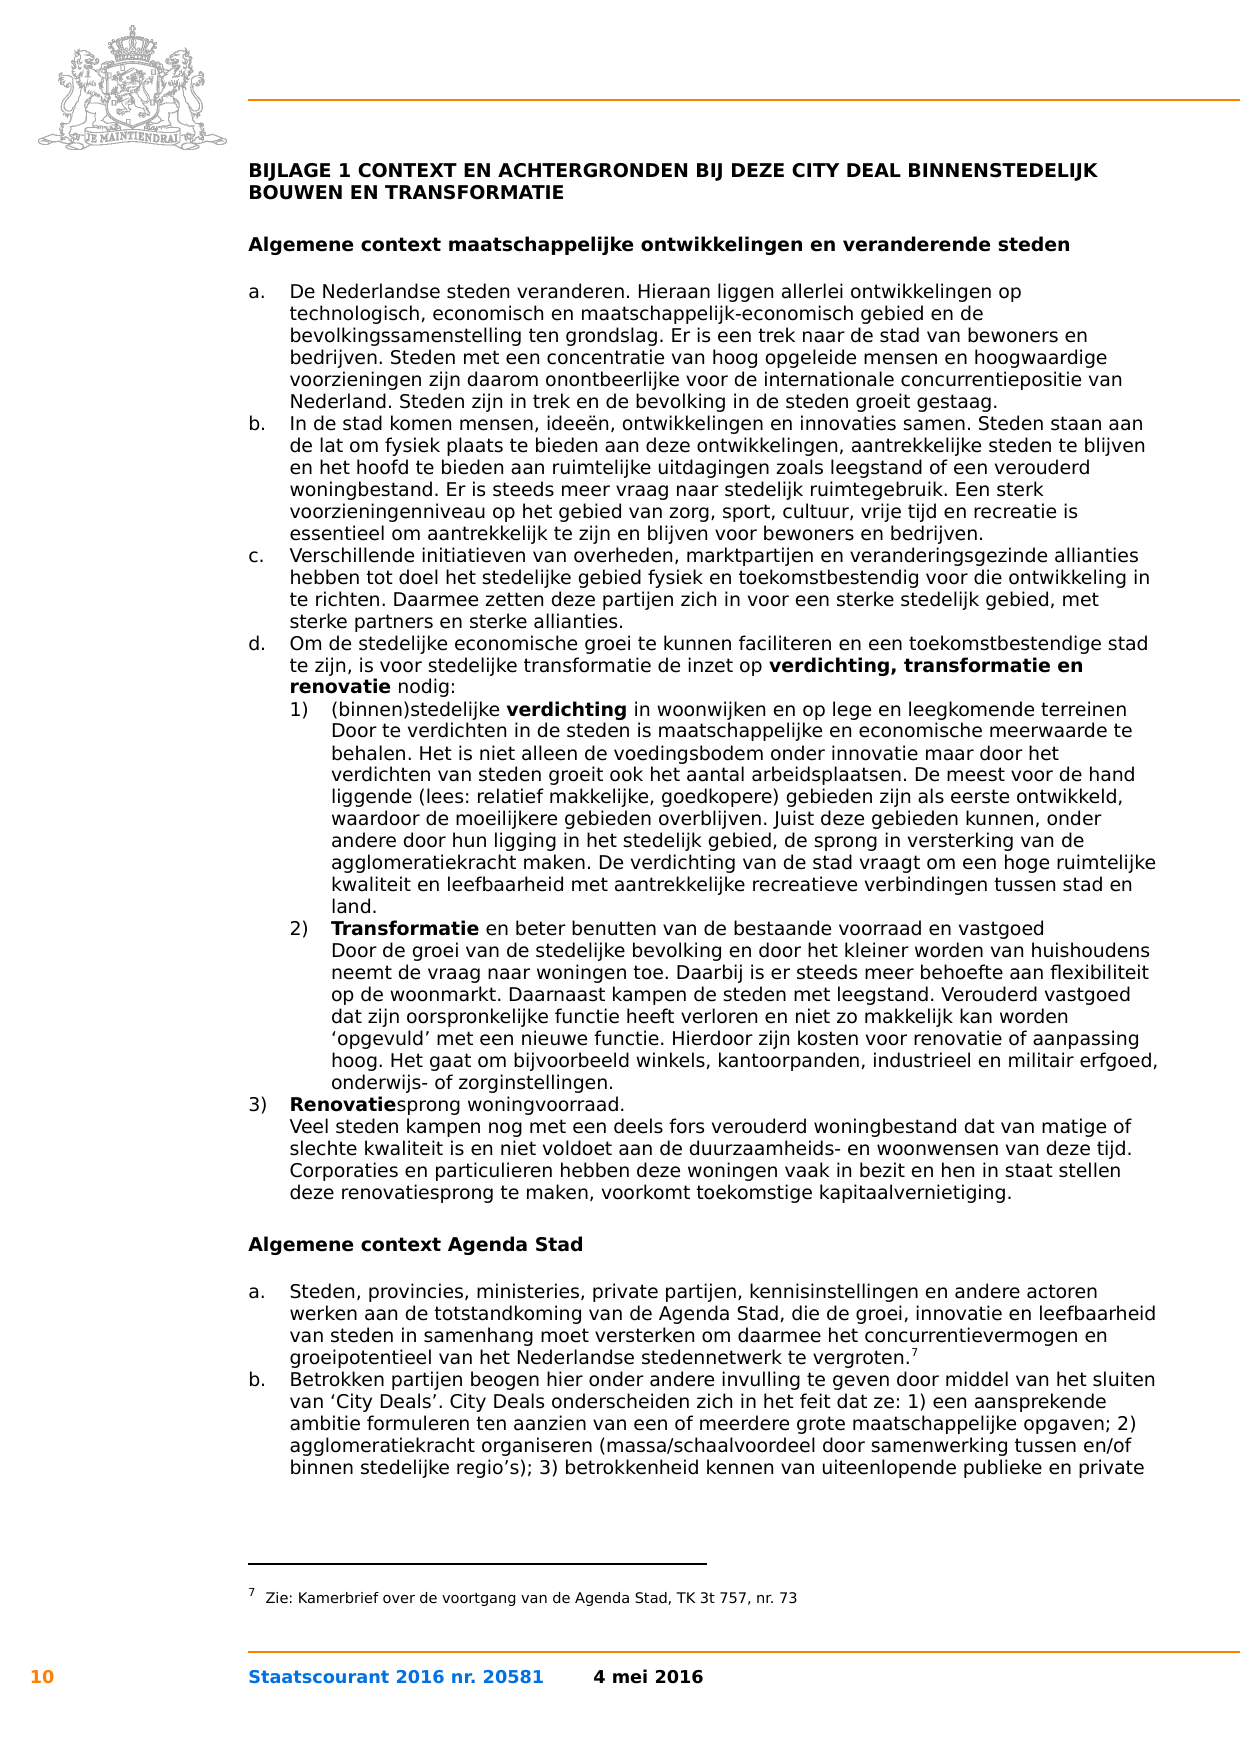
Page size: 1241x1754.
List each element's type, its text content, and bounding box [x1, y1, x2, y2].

text c. Verschillende initiatieven van overheden, marktpartijen en veranderingsgezinde allianties hebben tot doel het stedelijke gebied fysiek en toekomstbestendig voor die ontwikkeling in te richten. Daarmee zetten deze partijen zich in voor een sterke stedelijk gebied, met sterke partners en sterke allianties. [248, 544, 1163, 632]
text Veel steden kampen nog met een deels fors verouderd woningbestand dat van matige of slechte kwaliteit is en niet voldoet aan de duurzaamheids- en woonwensen van deze tijd. Corporaties en particulieren hebben deze woningen vaak in bezit en hen in staat stellen deze renovatiesprong te maken, voorkomt toekomstige kapitaalvernietiging. [289, 1116, 1163, 1204]
text d. Om de stedelijke economische groei te kunnen faciliteren en een toekomstbestendige stad te zijn, is voor stedelijke transformatie de inzet op verdichting, transformatie en renovatie nodig: [248, 632, 1163, 698]
text 3) Renovatiesprong woningvoorraad. [248, 1094, 1163, 1116]
text 1) (binnen)stedelijke verdichting in woonwijken en op lege en leegkomende terreinen [289, 698, 1163, 720]
text b. Betrokken partijen beogen hier onder andere invulling te geven door middel van het sluiten van ‘City Deals’. City Deals onderscheiden zich in het feit dat ze: 1) een aansprekende ambitie formuleren ten aanzien van een of meerdere grote maatschappelijke opgaven; 2) agglomeratiekracht organiseren (massa/schaalvoordeel door samenwerking tussen en/of binnen stedelijke regio’s); 3) betrokkenheid kennen van uiteenlopende publieke en private [248, 1369, 1163, 1479]
text a. De Nederlandse steden veranderen. Hieraan liggen allerlei ontwikkelingen op technologisch, economisch en maatschappelijk-economisch gebied en de bevolkingssamenstelling ten grondslag. Er is een trek naar de stad van bewoners en bedrijven. Steden met een concentratie van hoog opgeleide mensen en hoogwaardige voorzieningen zijn daarom onontbeerlijke voor de internationale concurrentiepositie van Nederland. Steden zijn in trek en de bevolking in de steden groeit gestaag. [248, 281, 1163, 413]
text Zie: Kamerbrief over de voortgang van de Agenda Stad, TK 3t 757, nr. 73 [248, 1586, 1163, 1608]
text a. Steden, provincies, ministeries, private partijen, kennisinstellingen en andere actoren werken aan de totstandkoming van de Agenda Stad, die de groei, innovatie en leefbaarheid van steden in samenhang moet versterken om daarmee het concurrentievermogen en groeipotentieel van het Nederlandse stedennetwerk te vergroten. [248, 1281, 1163, 1369]
text Door te verdichten in de steden is maatschappelijke en economische meerwaarde te behalen. Het is niet alleen de voedingsbodem onder innovatie maar door het verdichten van steden groeit ook het aantal arbeidsplaatsen. De meest voor de hand liggende (lees: relatief makkelijke, goedkopere) gebieden zijn als eerste ontwikkeld, waardoor de moeilijkere gebieden overblijven. Juist deze gebieden kunnen, onder andere door hun ligging in het stedelijk gebied, de sprong in versterking van de agglomeratiekracht maken. De verdichting van de stad vraagt om een hoge ruimtelijke kwaliteit en leefbaarheid met aantrekkelijke recreatieve verbindingen tussen stad en land. [331, 720, 1163, 918]
text 2) Transformatie en beter benutten van de bestaande voorraad en vastgoed [289, 918, 1163, 940]
picture [38, 25, 227, 150]
subtitle Algemene context maatschappelijke ontwikkelingen en veranderende steden [248, 234, 1163, 256]
subtitle BIJLAGE 1 CONTEXT EN ACHTERGRONDEN BIJ DEZE CITY DEAL BINNENSTEDELIJK BOUWEN EN TRANSFORMATIE [248, 160, 1163, 204]
subtitle Algemene context Agenda Stad [248, 1234, 1163, 1256]
text Door de groei van de stedelijke bevolking en door het kleiner worden van huishoudens neemt de vraag naar woningen toe. Daarbij is er steeds meer behoefte aan flexibiliteit op de woonmarkt. Daarnaast kampen de steden met leegstand. Verouderd vastgoed dat zijn oorspronkelijke functie heeft verloren en niet zo makkelijk kan worden ‘opgevuld’ met een nieuwe functie. Hierdoor zijn kosten voor renovatie of aanpassing hoog. Het gaat om bijvoorbeeld winkels, kantoorpanden, industrieel en militair erfgoed, onderwijs- of zorginstellingen. [331, 940, 1163, 1094]
text b. In de stad komen mensen, ideeën, ontwikkelingen en innovaties samen. Steden staan aan de lat om fysiek plaats te bieden aan deze ontwikkelingen, aantrekkelijke steden te blijven en het hoofd te bieden aan ruimtelijke uitdagingen zoals leegstand of een verouderd woningbestand. Er is steeds meer vraag naar stedelijk ruimtegebruik. Een sterk voorzieningenniveau op het gebied van zorg, sport, cultuur, vrije tijd en recreatie is essentieel om aantrekkelijk te zijn en blijven voor bewoners en bedrijven. [248, 413, 1163, 544]
